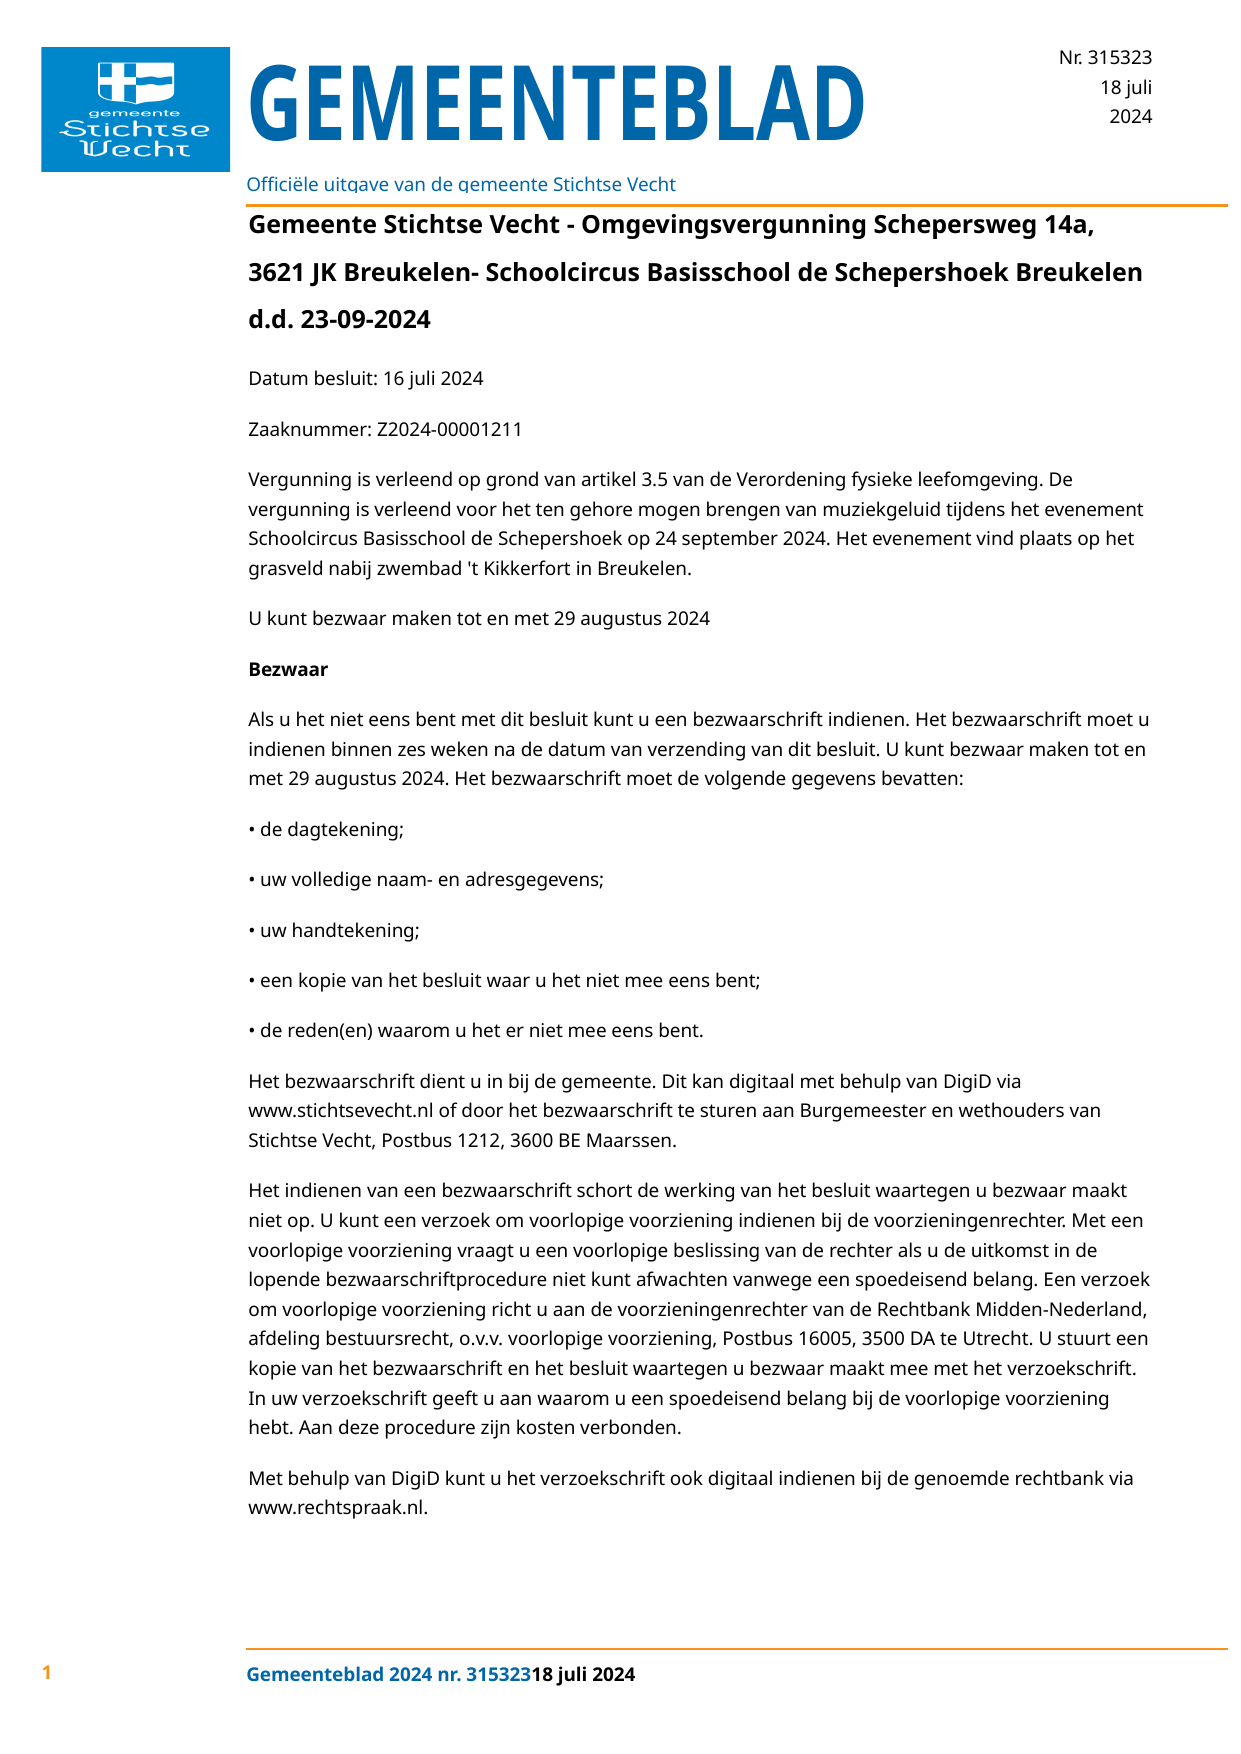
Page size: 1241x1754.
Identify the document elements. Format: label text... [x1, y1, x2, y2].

picture [137, 63, 174, 103]
picture [99, 63, 135, 101]
text Zaaknummer: Z2024-00001211 [248, 416, 1152, 442]
text Gemeente Stichtse Vecht - Omgevingsvergunning Schepersweg 14a, 3621 JK Breukelen- Schoolcircus Basisschool de Schepershoek Breukelen d.d. 23-09-2024 [248, 207, 1152, 336]
text • uw handtekening; [248, 917, 1152, 942]
text U kunt bezwaar maken tot en met 29 augustus 2024 [248, 606, 1152, 631]
text • uw volledige naam- en adresgegevens; [248, 866, 1152, 892]
text Bezwaar [248, 656, 1152, 682]
text • een kopie van het besluit waar u het niet mee eens bent; [248, 967, 1152, 993]
text Als u het niet eens bent met dit besluit kunt u een bezwaarschrift indienen. Het bezwaarschrift moet u indienen binnen zes weken na de datum van verzending van dit besluit. U kunt bezwaar maken tot en met 29 augustus 2024. Het bezwaarschrift moet de volgende gegevens bevatten: [248, 706, 1152, 791]
text Het bezwaarschrift dient u in bij de gemeente. Dit kan digitaal met behulp van DigiD via www.stichtsevecht.nl of door het bezwaarschrift te sturen aan Burgemeester en wethouders van Stichtse Vecht, Postbus 1212, 3600 BE Maarssen. [248, 1068, 1152, 1153]
text • de dagtekening; [248, 816, 1152, 842]
text Met behulp van DigiD kunt u het verzoekschrift ook digitaal indienen bij de genoemde rechtbank via www.rechtspraak.nl. [248, 1465, 1152, 1520]
text Datum besluit: 16 juli 2024 [248, 366, 1152, 391]
text Het indienen van een bezwaarschrift schort de werking van het besluit waartegen u bezwaar maakt niet op. U kunt een verzoek om voorlopige voorziening indienen bij de voorzieningenrechter. Met een voorlopige voorziening vraagt u een voorlopige beslissing van de rechter als u de uitkomst in de lopende bezwaarschriftprocedure niet kunt afwachten vanwege een spoedeisend belang. Een verzoek om voorlopige voorziening richt u aan de voorzieningenrechter van de Rechtbank Midden-Nederland, afdeling bestuursrecht, o.v.v. voorlopige voorziening, Postbus 16005, 3500 DA te Utrecht. U stuurt een kopie van het bezwaarschrift en het besluit waartegen u bezwaar maakt mee met het verzoekschrift. In uw verzoekschrift geeft u aan waarom u een spoedeisend belang bij de voorlopige voorziening hebt. Aan deze procedure zijn kosten verbonden. [248, 1178, 1152, 1440]
text • de reden(en) waarom u het er niet mee eens bent. [248, 1018, 1152, 1043]
text Vergunning is verleend op grond van artikel 3.5 van de Verordening fysieke leefomgeving. De vergunning is verleend voor het ten gehore mogen brengen van muziekgeluid tijdens het evenement Schoolcircus Basisschool de Schepershoek op 24 september 2024. Het evenement vind plaats op het grasveld nabij zwembad 't Kikkerfort in Breukelen. [248, 466, 1152, 581]
